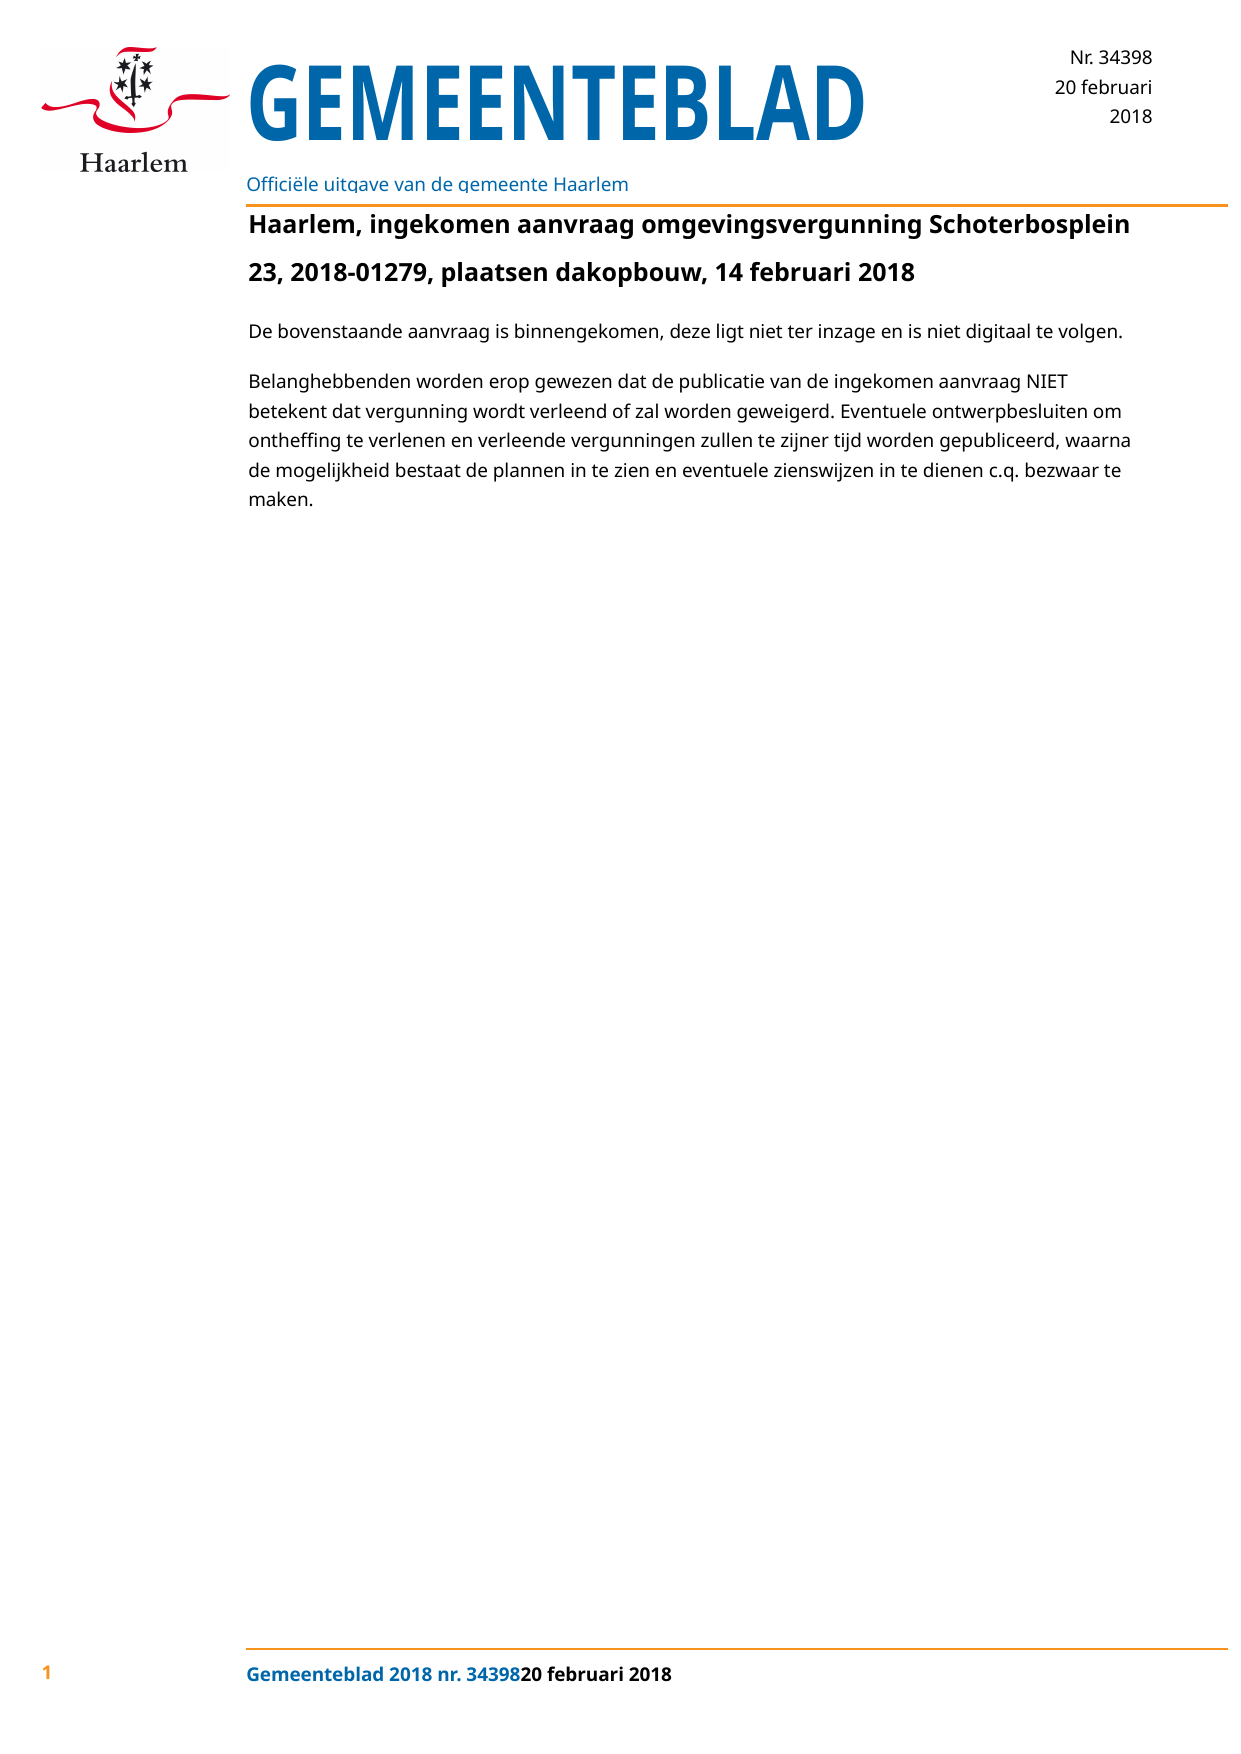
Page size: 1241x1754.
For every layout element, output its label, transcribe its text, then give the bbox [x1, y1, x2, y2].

text Haarlem, ingekomen aanvraag omgevingsvergunning Schoterbosplein 23, 2018-01279, plaatsen dakopbouw, 14 februari 2018 [248, 207, 1152, 288]
text De bovenstaande aanvraag is binnengekomen, deze ligt niet ter inzage en is niet digitaal te volgen. [248, 318, 1152, 344]
text Belanghebbenden worden erop gewezen dat de publicatie van de ingekomen aanvraag NIET betekent dat vergunning wordt verleend of zal worden geweigerd. Eventuele ontwerpbesluiten om ontheffing te verlenen en verleende vergunningen zullen te zijner tijd worden gepubliceerd, waarna de mogelijkheid bestaat de plannen in te zien en eventuele zienswijzen in te dienen c.q. bezwaar te maken. [248, 368, 1152, 512]
picture [41, 47, 231, 172]
